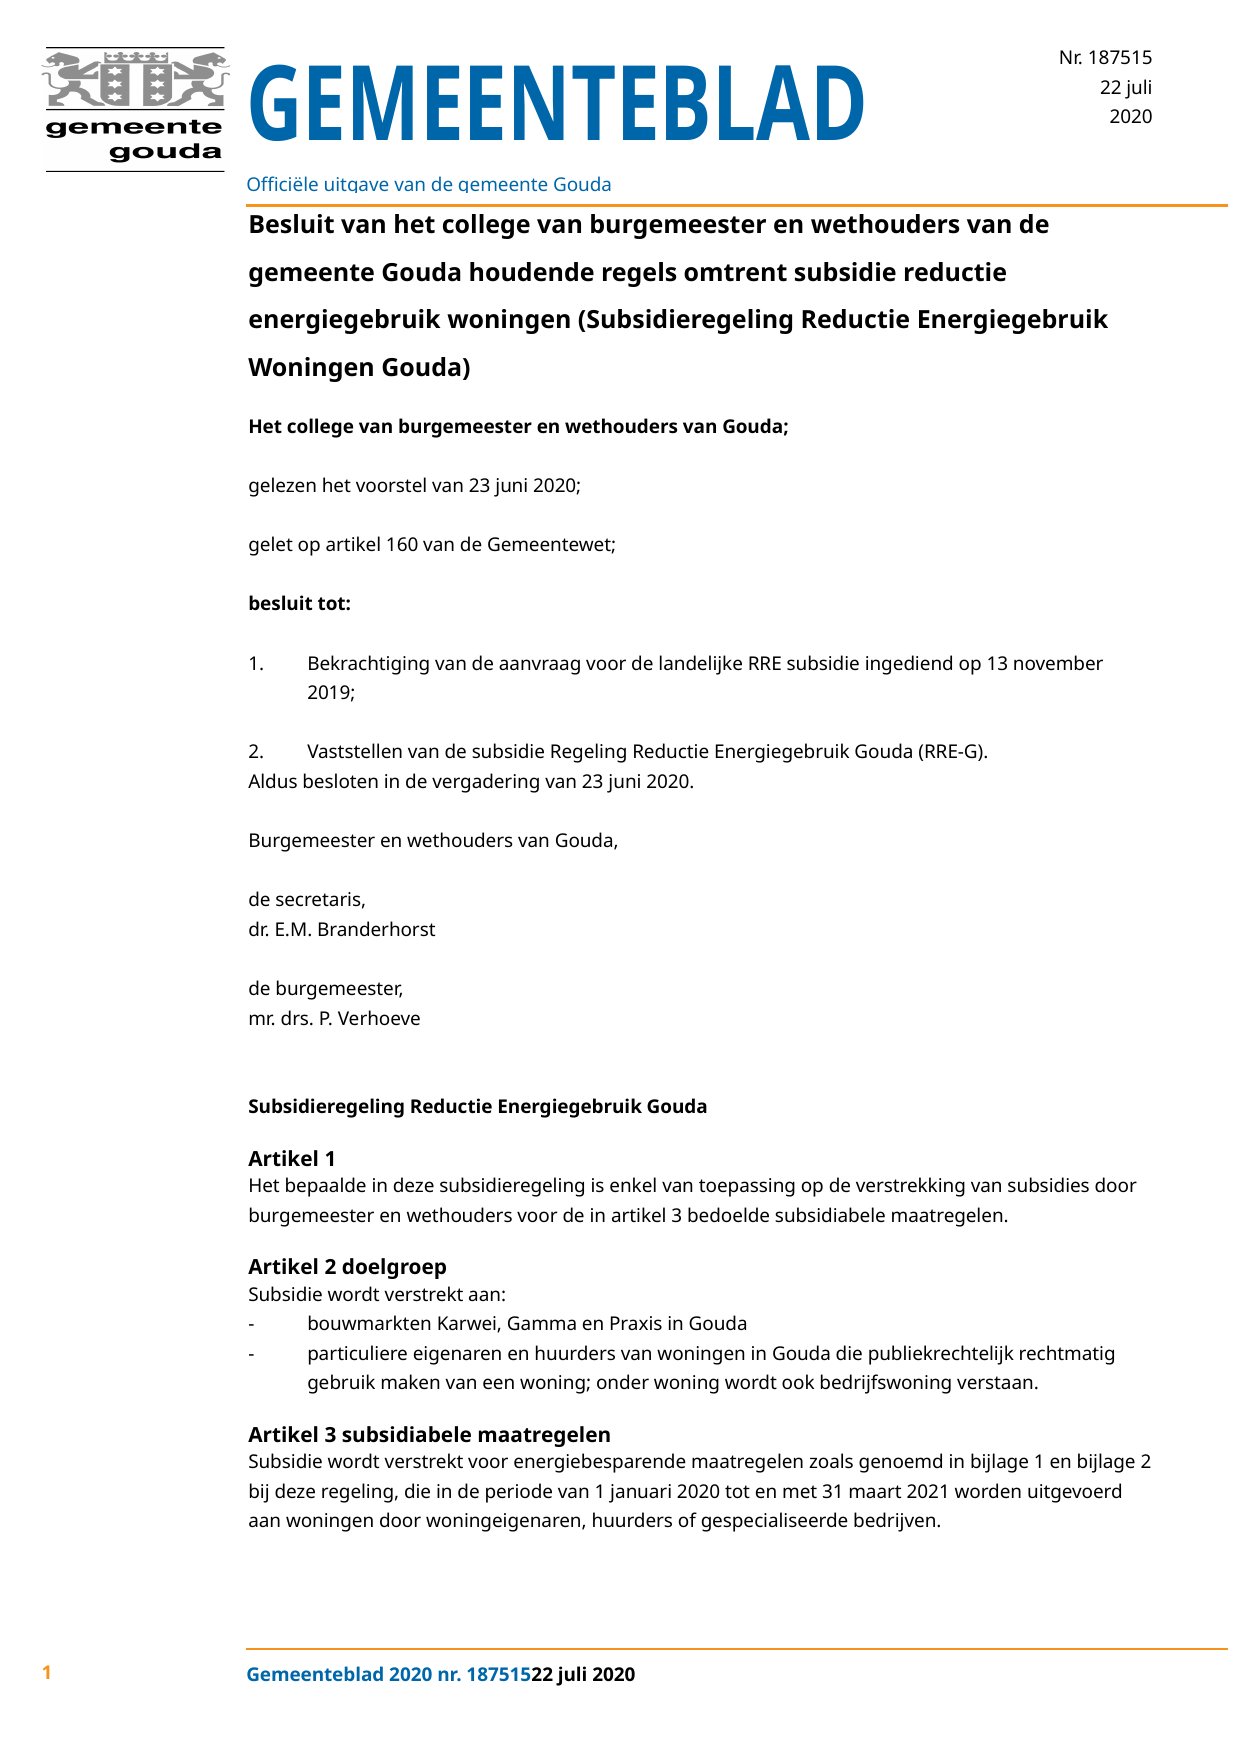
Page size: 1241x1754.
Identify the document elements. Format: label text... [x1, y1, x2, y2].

text gelezen het voorstel van 23 juni 2020; [248, 472, 1152, 498]
text Artikel 3 subsidiabele maatregelen [248, 1420, 1152, 1448]
text gelet op artikel 160 van de Gemeentewet; [248, 531, 1152, 557]
text Subsidie wordt verstrekt aan: [248, 1281, 1152, 1307]
text dr. E.M. Branderhorst [248, 916, 1152, 942]
text de burgemeester, [248, 975, 1152, 1001]
picture [41, 47, 231, 172]
list bouwmarkten Karwei, Gamma en Praxis in Gouda [248, 1310, 1152, 1336]
text de secretaris, [248, 886, 1152, 912]
text Het bepaalde in deze subsidieregeling is enkel van toepassing op de verstrekking van subsidies door burgemeester en wethouders voor de in artikel 3 bedoelde subsidiabele maatregelen. [248, 1172, 1152, 1228]
list Vaststellen van de subsidie Regeling Reductie Energiegebruik Gouda (RRE-G). [248, 738, 1152, 764]
text Subsidie wordt verstrekt voor energiebesparende maatregelen zoals genoemd in bijlage 1 en bijlage 2 bij deze regeling, die in de periode van 1 januari 2020 tot en met 31 maart 2021 worden uitgevoerd aan woningen door woningeigenaren, huurders of gespecialiseerde bedrijven. [248, 1448, 1152, 1533]
text Het college van burgemeester en wethouders van Gouda; [248, 413, 1152, 439]
text Artikel 2 doelgroep [248, 1252, 1152, 1281]
text mr. drs. P. Verhoeve [248, 1005, 1152, 1031]
text Subsidieregeling Reductie Energiegebruik Gouda [248, 1093, 1152, 1119]
text Besluit van het college van burgemeester en wethouders van de gemeente Gouda houdende regels omtrent subsidie reductie energiegebruik woningen (Subsidieregeling Reductie Energiegebruik Woningen Gouda) [248, 207, 1152, 384]
text besluit tot: [248, 591, 1152, 616]
list Bekrachtiging van de aanvraag voor de landelijke RRE subsidie ingediend op 13 november 2019; [248, 650, 1152, 705]
text Aldus besloten in de vergadering van 23 juni 2020. [248, 768, 1152, 794]
list particuliere eigenaren en huurders van woningen in Gouda die publiekrechtelijk rechtmatig gebruik maken van een woning; onder woning wordt ook bedrijfswoning verstaan. [248, 1340, 1152, 1395]
text Burgemeester en wethouders van Gouda, [248, 827, 1152, 853]
text Artikel 1 [248, 1144, 1152, 1172]
